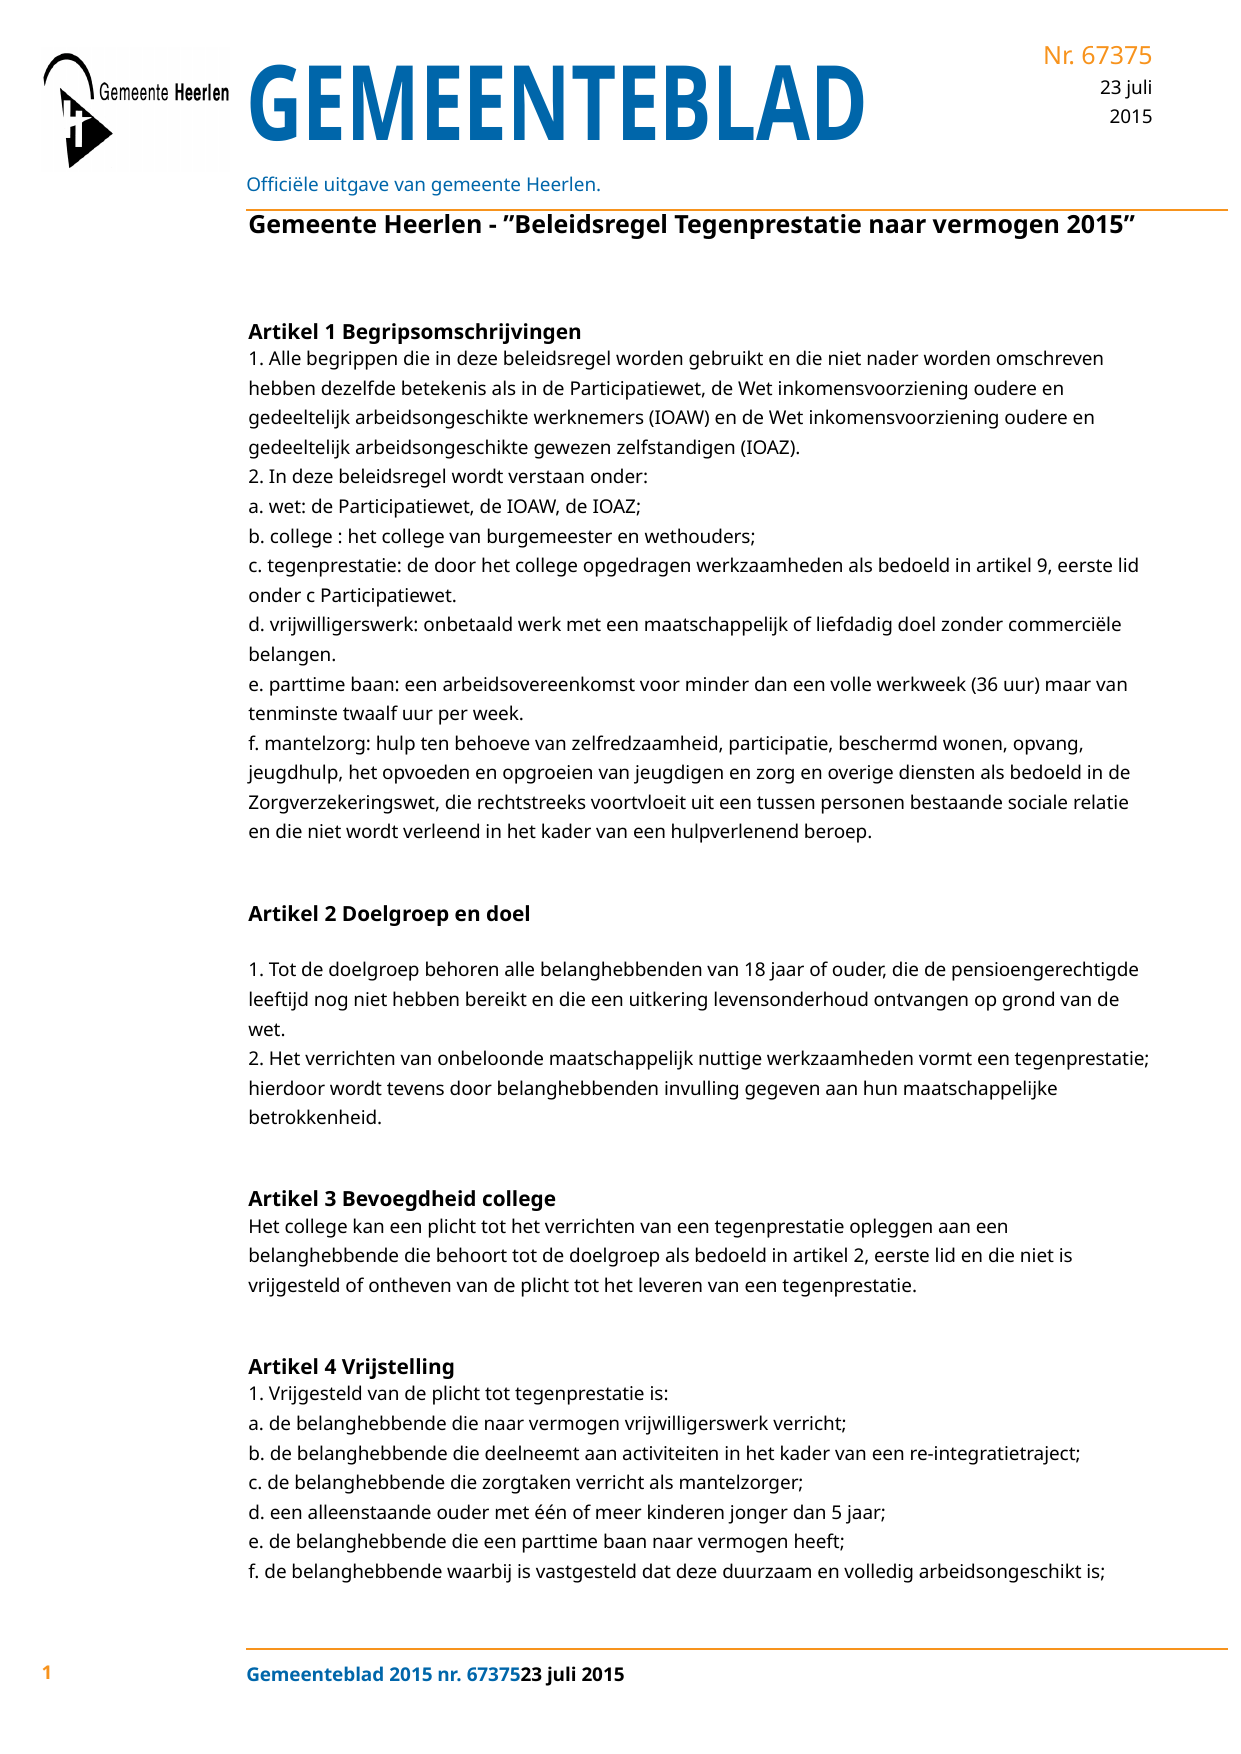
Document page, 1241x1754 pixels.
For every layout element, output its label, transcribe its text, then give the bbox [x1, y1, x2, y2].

text 1. Vrijgesteld van de plicht tot tegenprestatie is: [248, 1381, 1152, 1406]
text Artikel 4 Vrijstelling [248, 1352, 1152, 1381]
text d. vrijwilligerswerk: onbetaald werk met een maatschappelijk of liefdadig doel zonder commerciële belangen. [248, 612, 1152, 667]
text c. tegenprestatie: de door het college opgedragen werkzaamheden als bedoeld in artikel 9, eerste lid onder c Participatiewet. [248, 552, 1152, 608]
text a. de belanghebbende die naar vermogen vrijwilligerswerk verricht; [248, 1410, 1152, 1436]
text Artikel 2 Doelgroep en doel [248, 899, 1152, 927]
text 1. Alle begrippen die in deze beleidsregel worden gebruikt en die niet nader worden omschreven hebben dezelfde betekenis als in de Participatiewet, de Wet inkomensvoorziening oudere en gedeeltelijk arbeidsongeschikte werknemers (IOAW) en de Wet inkomensvoorziening oudere en gedeeltelijk arbeidsongeschikte gewezen zelfstandigen (IOAZ). [248, 345, 1152, 460]
text a. wet: de Participatiewet, de IOAW, de IOAZ; [248, 493, 1152, 519]
text Artikel 1 Begripsomschrijvingen [248, 317, 1152, 345]
text Het college kan een plicht tot het verrichten van een tegenprestatie opleggen aan een belanghebbende die behoort tot de doelgroep als bedoeld in artikel 2, eerste lid en die niet is vrijgesteld of ontheven van de plicht tot het leveren van een tegenprestatie. [248, 1213, 1152, 1298]
picture [41, 47, 231, 172]
text 2. In deze beleidsregel wordt verstaan onder: [248, 464, 1152, 489]
text Artikel 3 Bevoegdheid college [248, 1184, 1152, 1213]
text e. de belanghebbende die een parttime baan naar vermogen heeft; [248, 1528, 1152, 1554]
text d. een alleenstaande ouder met één of meer kinderen jonger dan 5 jaar; [248, 1499, 1152, 1525]
text f. mantelzorg: hulp ten behoeve van zelfredzaamheid, participatie, beschermd wonen, opvang, jeugdhulp, het opvoeden en opgroeien van jeugdigen en zorg en overige diensten als bedoeld in de Zorgverzekeringswet, die rechtstreeks voortvloeit uit een tussen personen bestaande sociale relatie en die niet wordt verleend in het kader van een hulpverlenend beroep. [248, 730, 1152, 844]
text b. college : het college van burgemeester en wethouders; [248, 523, 1152, 548]
text 2. Het verrichten van onbeloonde maatschappelijk nuttige werkzaamheden vormt een tegenprestatie; hierdoor wordt tevens door belanghebbenden invulling gegeven aan hun maatschappelijke betrokkenheid. [248, 1045, 1152, 1130]
text 1. Tot de doelgroep behoren alle belanghebbenden van 18 jaar of ouder, die de pensioengerechtigde leeftijd nog niet hebben bereikt en die een uitkering levensonderhoud ontvangen op grond van de wet. [248, 957, 1152, 1042]
text f. de belanghebbende waarbij is vastgesteld dat deze duurzaam en volledig arbeidsongeschikt is; [248, 1558, 1152, 1584]
text c. de belanghebbende die zorgtaken verricht als mantelzorger; [248, 1469, 1152, 1495]
text e. parttime baan: een arbeidsovereenkomst voor minder dan een volle werkweek (36 uur) maar van tenminste twaalf uur per week. [248, 671, 1152, 726]
text Gemeente Heerlen - ”Beleidsregel Tegenprestatie naar vermogen 2015” [248, 211, 1152, 241]
text b. de belanghebbende die deelneemt aan activiteiten in het kader van een re-integratietraject; [248, 1440, 1152, 1466]
